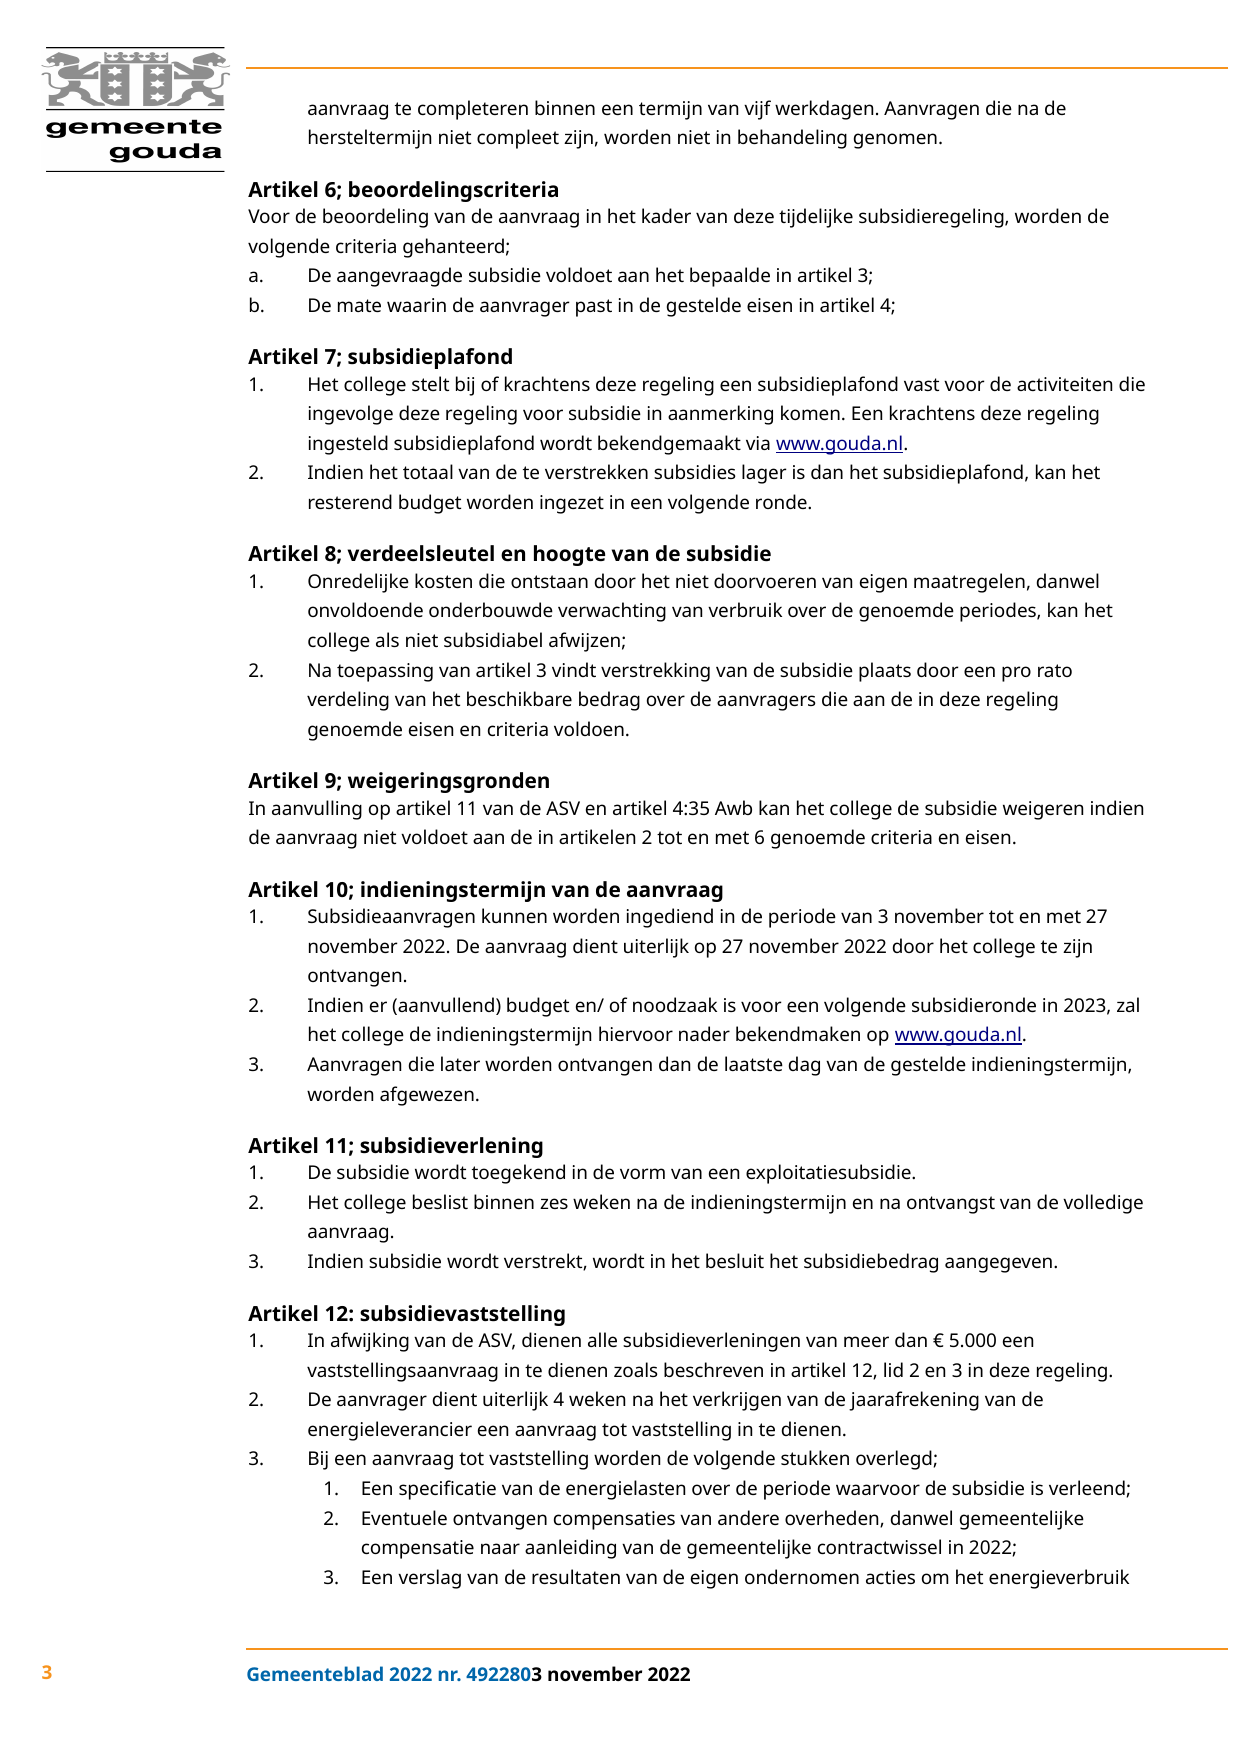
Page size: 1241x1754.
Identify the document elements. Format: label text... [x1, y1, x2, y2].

list In afwijking van de ASV, dienen alle subsidieverleningen van meer dan € 5.000 een vaststellingsaanvraag in te dienen zoals beschreven in artikel 12, lid 2 en 3 in deze regeling. [248, 1327, 1152, 1382]
text Artikel 9; weigeringsgronden [248, 766, 1152, 795]
picture [41, 47, 231, 172]
list Onredelijke kosten die ontstaan door het niet doorvoeren van eigen maatregelen, danwel onvoldoende onderbouwde verwachting van verbruik over de genoemde periodes, kan het college als niet subsidiabel afwijzen; [248, 568, 1152, 653]
list De subsidie wordt toegekend in de vorm van een exploitatiesubsidie. [248, 1159, 1152, 1185]
text In aanvulling op artikel 11 van de ASV en artikel 4:35 Awb kan het college de subsidie weigeren indien de aanvraag niet voldoet aan de in artikelen 2 tot en met 6 genoemde criteria en eisen. [248, 795, 1152, 850]
list De aanvrager dient uiterlijk 4 weken na het verkrijgen van de jaarafrekening van de energieleverancier een aanvraag tot vaststelling in te dienen. [248, 1386, 1152, 1442]
text Artikel 6; beoordelingscriteria [248, 175, 1152, 203]
text Artikel 12: subsidievaststelling [248, 1299, 1152, 1327]
list Het college stelt bij of krachtens deze regeling een subsidieplafond vast voor de activiteiten die ingevolge deze regeling voor subsidie in aanmerking komen. Een krachtens deze regeling ingesteld subsidieplafond wordt bekendgemaakt via www.gouda.nl. [248, 371, 1152, 456]
text Artikel 11; subsidieverlening [248, 1131, 1152, 1159]
text Artikel 7; subsidieplafond [248, 342, 1152, 371]
list De mate waarin de aanvrager past in de gestelde eisen in artikel 4; [248, 292, 1152, 318]
list Een verslag van de resultaten van de eigen ondernomen acties om het energieverbruik [323, 1564, 1152, 1589]
list Bij een aanvraag tot vaststelling worden de volgende stukken overlegd; [248, 1446, 1152, 1471]
list Indien het totaal van de te verstrekken subsidies lager is dan het subsidieplafond, kan het resterend budget worden ingezet in een volgende ronde. [248, 459, 1152, 515]
text Artikel 10; indieningstermijn van de aanvraag [248, 875, 1152, 903]
list Eventuele ontvangen compensaties van andere overheden, danwel gemeentelijke compensatie naar aanleiding van de gemeentelijke contractwissel in 2022; [323, 1505, 1152, 1560]
list Indien er (aanvullend) budget en/ of noodzaak is voor een volgende subsidieronde in 2023, zal het college de indieningstermijn hiervoor nader bekendmaken op www.gouda.nl. [248, 992, 1152, 1047]
list Na toepassing van artikel 3 vindt verstrekking van de subsidie plaats door een pro rato verdeling van het beschikbare bedrag over de aanvragers die aan de in deze regeling genoemde eisen en criteria voldoen. [248, 657, 1152, 742]
list Subsidieaanvragen kunnen worden ingediend in de periode van 3 november tot en met 27 november 2022. De aanvraag dient uiterlijk op 27 november 2022 door het college te zijn ontvangen. [248, 903, 1152, 988]
list Aanvragen die later worden ontvangen dan de laatste dag van de gestelde indieningstermijn, worden afgewezen. [248, 1051, 1152, 1106]
text Artikel 8; verdeelsleutel en hoogte van de subsidie [248, 539, 1152, 568]
list De aangevraagde subsidie voldoet aan het bepaalde in artikel 3; [248, 262, 1152, 288]
list Een specificatie van de energielasten over de periode waarvoor de subsidie is verleend; [323, 1475, 1152, 1501]
text Voor de beoordeling van de aanvraag in het kader van deze tijdelijke subsidieregeling, worden de volgende criteria gehanteerd; [248, 203, 1152, 258]
list Indien subsidie wordt verstrekt, wordt in het besluit het subsidiebedrag aangegeven. [248, 1248, 1152, 1274]
list Het college beslist binnen zes weken na de indieningstermijn en na ontvangst van de volledige aanvraag. [248, 1189, 1152, 1244]
list aanvraag te completeren binnen een termijn van vijf werkdagen. Aanvragen die na de hersteltermijn niet compleet zijn, worden niet in behandeling genomen. [248, 95, 1152, 150]
